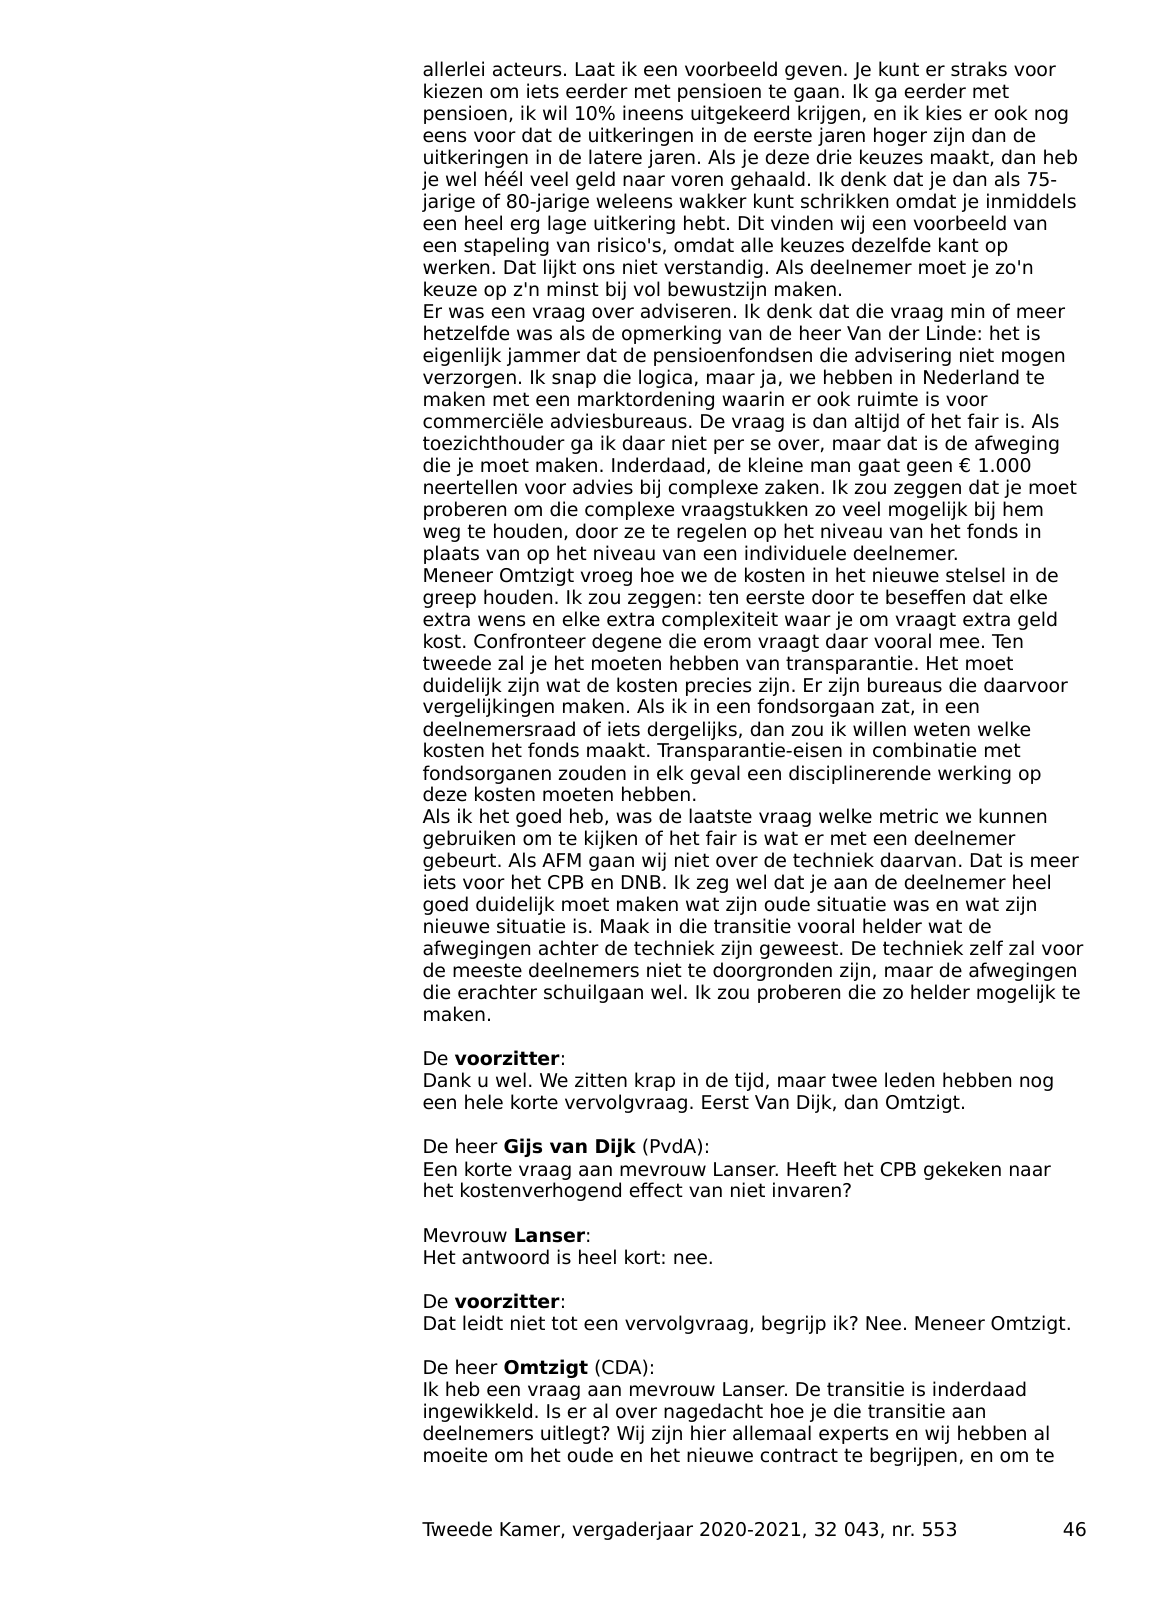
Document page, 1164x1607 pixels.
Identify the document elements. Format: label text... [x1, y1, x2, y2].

text De heer Omtzigt (CDA): [422, 1357, 1087, 1379]
text De voorzitter: [422, 1048, 1087, 1070]
text De voorzitter: [422, 1291, 1087, 1313]
text Mevrouw Lanser: [422, 1224, 1087, 1247]
text Meneer Omtzigt vroeg hoe we de kosten in het nieuwe stelsel in de greep houden. Ik zou zeggen: ten eerste door te beseffen dat elke extra wens en elke extra complexiteit waar je om vraagt extra geld kost. Confronteer degene die erom vraagt daar vooral mee. Ten tweede zal je het moeten hebben van transparantie. Het moet duidelijk zijn wat de kosten precies zijn. Er zijn bureaus die daarvoor vergelijkingen maken. Als ik in een fondsorgaan zat, in een deelnemersraad of iets dergelijks, dan zou ik willen weten welke kosten het fonds maakt. Transparantie-eisen in combinatie met fondsorganen zouden in elk geval een disciplinerende werking op deze kosten moeten hebben. [422, 564, 1087, 806]
text Als ik het goed heb, was de laatste vraag welke metric we kunnen gebruiken om te kijken of het fair is wat er met een deelnemer gebeurt. Als AFM gaan wij niet over de techniek daarvan. Dat is meer iets voor het CPB en DNB. Ik zeg wel dat je aan de deelnemer heel goed duidelijk moet maken wat zijn oude situatie was en wat zijn nieuwe situatie is. Maak in die transitie vooral helder wat de afwegingen achter de techniek zijn geweest. De techniek zelf zal voor de meeste deelnemers niet te doorgronden zijn, maar de afwegingen die erachter schuilgaan wel. Ik zou proberen die zo helder mogelijk te maken. [422, 806, 1087, 1026]
text De heer Gijs van Dijk (PvdA): [422, 1136, 1087, 1158]
text Een korte vraag aan mevrouw Lanser. Heeft het CPB gekeken naar het kostenverhogend effect van niet invaren? [422, 1158, 1087, 1202]
text Dat leidt niet tot een vervolgvraag, begrijp ik? Nee. Meneer Omtzigt. [422, 1313, 1087, 1335]
text allerlei acteurs. Laat ik een voorbeeld geven. Je kunt er straks voor kiezen om iets eerder met pensioen te gaan. Ik ga eerder met pensioen, ik wil 10% ineens uitgekeerd krijgen, en ik kies er ook nog eens voor dat de uitkeringen in de eerste jaren hoger zijn dan de uitkeringen in de latere jaren. Als je deze drie keuzes maakt, dan heb je wel héél veel geld naar voren gehaald. Ik denk dat je dan als 75-jarige of 80-jarige weleens wakker kunt schrikken omdat je inmiddels een heel erg lage uitkering hebt. Dit vinden wij een voorbeeld van een stapeling van risico's, omdat alle keuzes dezelfde kant op werken. Dat lijkt ons niet verstandig. Als deelnemer moet je zo'n keuze op z'n minst bij vol bewustzijn maken. [422, 59, 1087, 301]
text Dank u wel. We zitten krap in de tijd, maar twee leden hebben nog een hele korte vervolgvraag. Eerst Van Dijk, dan Omtzigt. [422, 1070, 1087, 1114]
text Er was een vraag over adviseren. Ik denk dat die vraag min of meer hetzelfde was als de opmerking van de heer Van der Linde: het is eigenlijk jammer dat de pensioenfondsen die advisering niet mogen verzorgen. Ik snap die logica, maar ja, we hebben in Nederland te maken met een marktordening waarin er ook ruimte is voor commerciële adviesbureaus. De vraag is dan altijd of het fair is. Als toezichthouder ga ik daar niet per se over, maar dat is de afweging die je moet maken. Inderdaad, de kleine man gaat geen € 1.000 neertellen voor advies bij complexe zaken. Ik zou zeggen dat je moet proberen om die complexe vraagstukken zo veel mogelijk bij hem weg te houden, door ze te regelen op het niveau van het fonds in plaats van op het niveau van een individuele deelnemer. [422, 301, 1087, 564]
text Ik heb een vraag aan mevrouw Lanser. De transitie is inderdaad ingewikkeld. Is er al over nagedacht hoe je die transitie aan deelnemers uitlegt? Wij zijn hier allemaal experts en wij hebben al moeite om het oude en het nieuwe contract te begrijpen, en om te [422, 1379, 1087, 1467]
text Het antwoord is heel kort: nee. [422, 1247, 1087, 1268]
